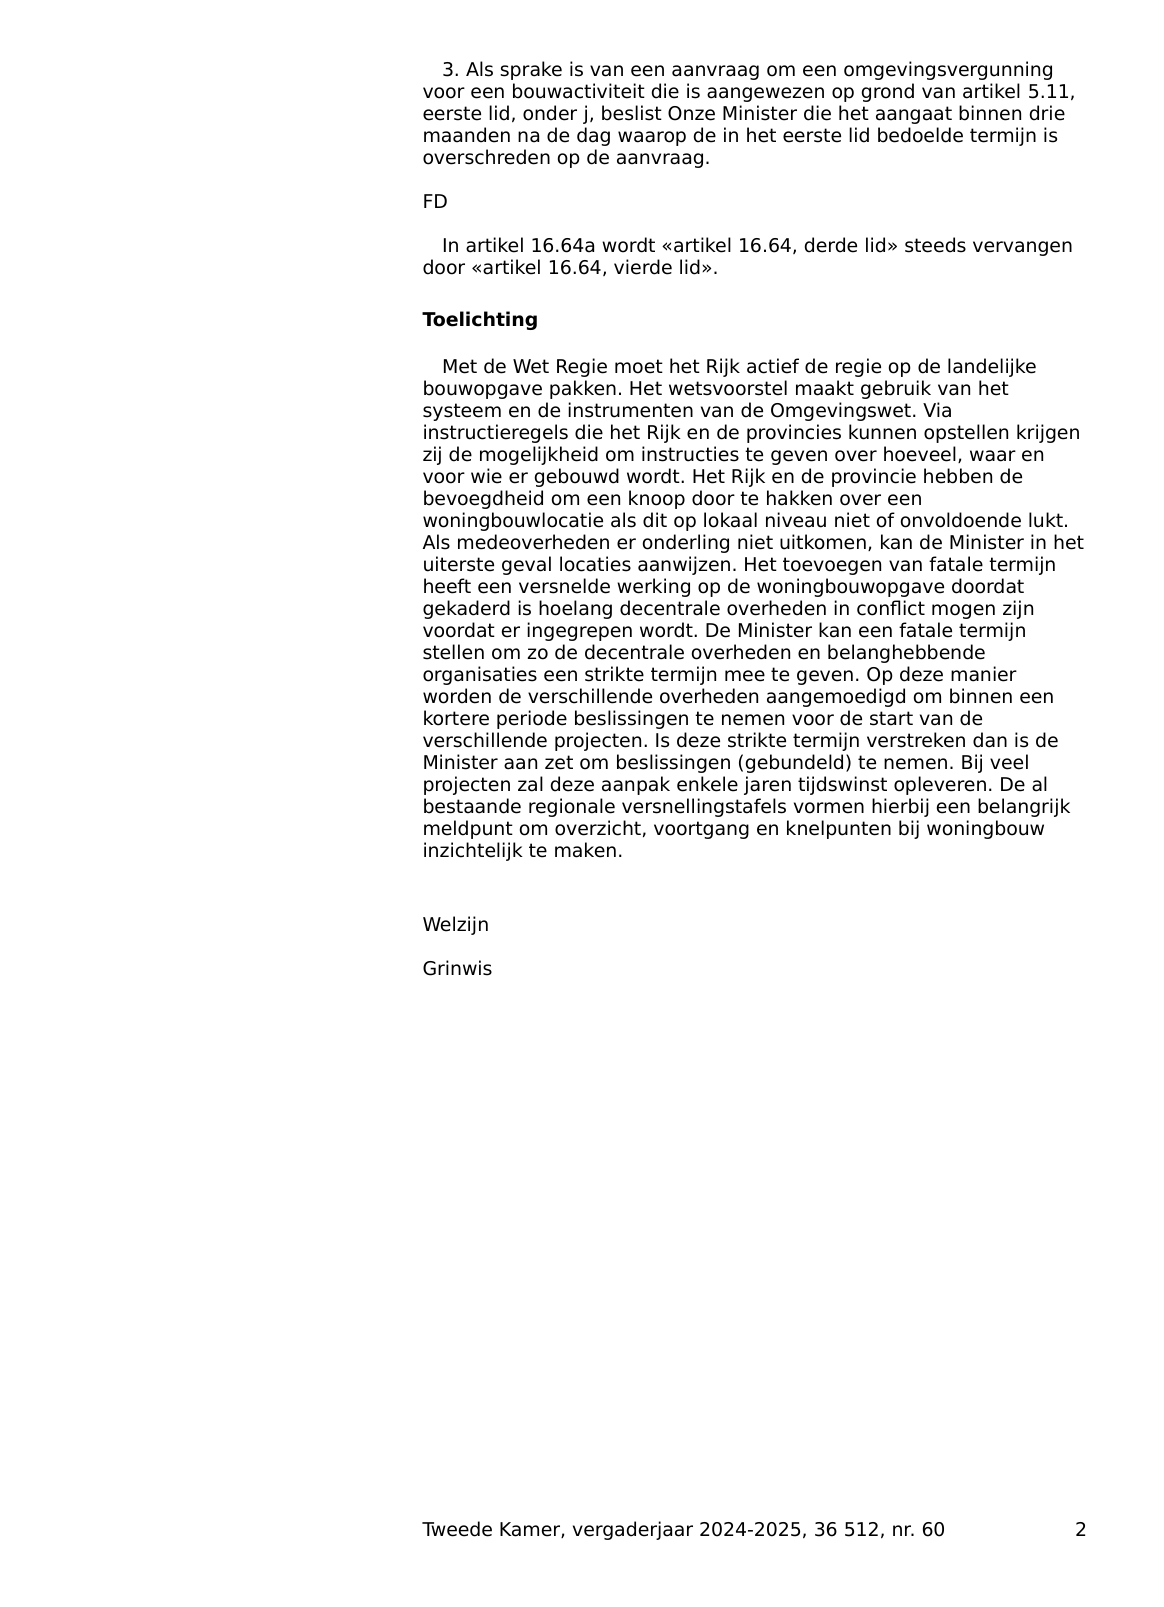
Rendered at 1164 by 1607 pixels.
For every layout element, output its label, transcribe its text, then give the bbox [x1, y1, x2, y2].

text In artikel 16.64a wordt «artikel 16.64, derde lid» steeds vervangen door «artikel 16.64, vierde lid». [422, 235, 1087, 279]
text Met de Wet Regie moet het Rijk actief de regie op de landelijke bouwopgave pakken. Het wetsvoorstel maakt gebruik van het systeem en de instrumenten van de Omgevingswet. Via instructieregels die het Rijk en de provincies kunnen opstellen krijgen zij de mogelijkheid om instructies te geven over hoeveel, waar en voor wie er gebouwd wordt. Het Rijk en de provincie hebben de bevoegdheid om een knoop door te hakken over een woningbouwlocatie als dit op lokaal niveau niet of onvoldoende lukt. Als medeoverheden er onderling niet uitkomen, kan de Minister in het uiterste geval locaties aanwijzen. Het toevoegen van fatale termijn heeft een versnelde werking op de woningbouwopgave doordat gekaderd is hoelang decentrale overheden in conflict mogen zijn voordat er ingegrepen wordt. De Minister kan een fatale termijn stellen om zo de decentrale overheden en belanghebbende organisaties een strikte termijn mee te geven. Op deze manier worden de verschillende overheden aangemoedigd om binnen een kortere periode beslissingen te nemen voor de start van de verschillende projecten. Is deze strikte termijn verstreken dan is de Minister aan zet om beslissingen (gebundeld) te nemen. Bij veel projecten zal deze aanpak enkele jaren tijdswinst opleveren. De al bestaande regionale versnellingstafels vormen hierbij een belangrijk meldpunt om overzicht, voortgang en knelpunten bij woningbouw inzichtelijk te maken. [422, 356, 1087, 862]
text 3. Als sprake is van een aanvraag om een omgevingsvergunning voor een bouwactiviteit die is aangewezen op grond van artikel 5.11, eerste lid, onder j, beslist Onze Minister die het aangaat binnen drie maanden na de dag waarop de in het eerste lid bedoelde termijn is overschreden op de aanvraag. [422, 59, 1087, 169]
text FD [422, 191, 1087, 213]
subtitle Toelichting [422, 309, 1087, 331]
text Welzijn Grinwis [422, 892, 1087, 980]
